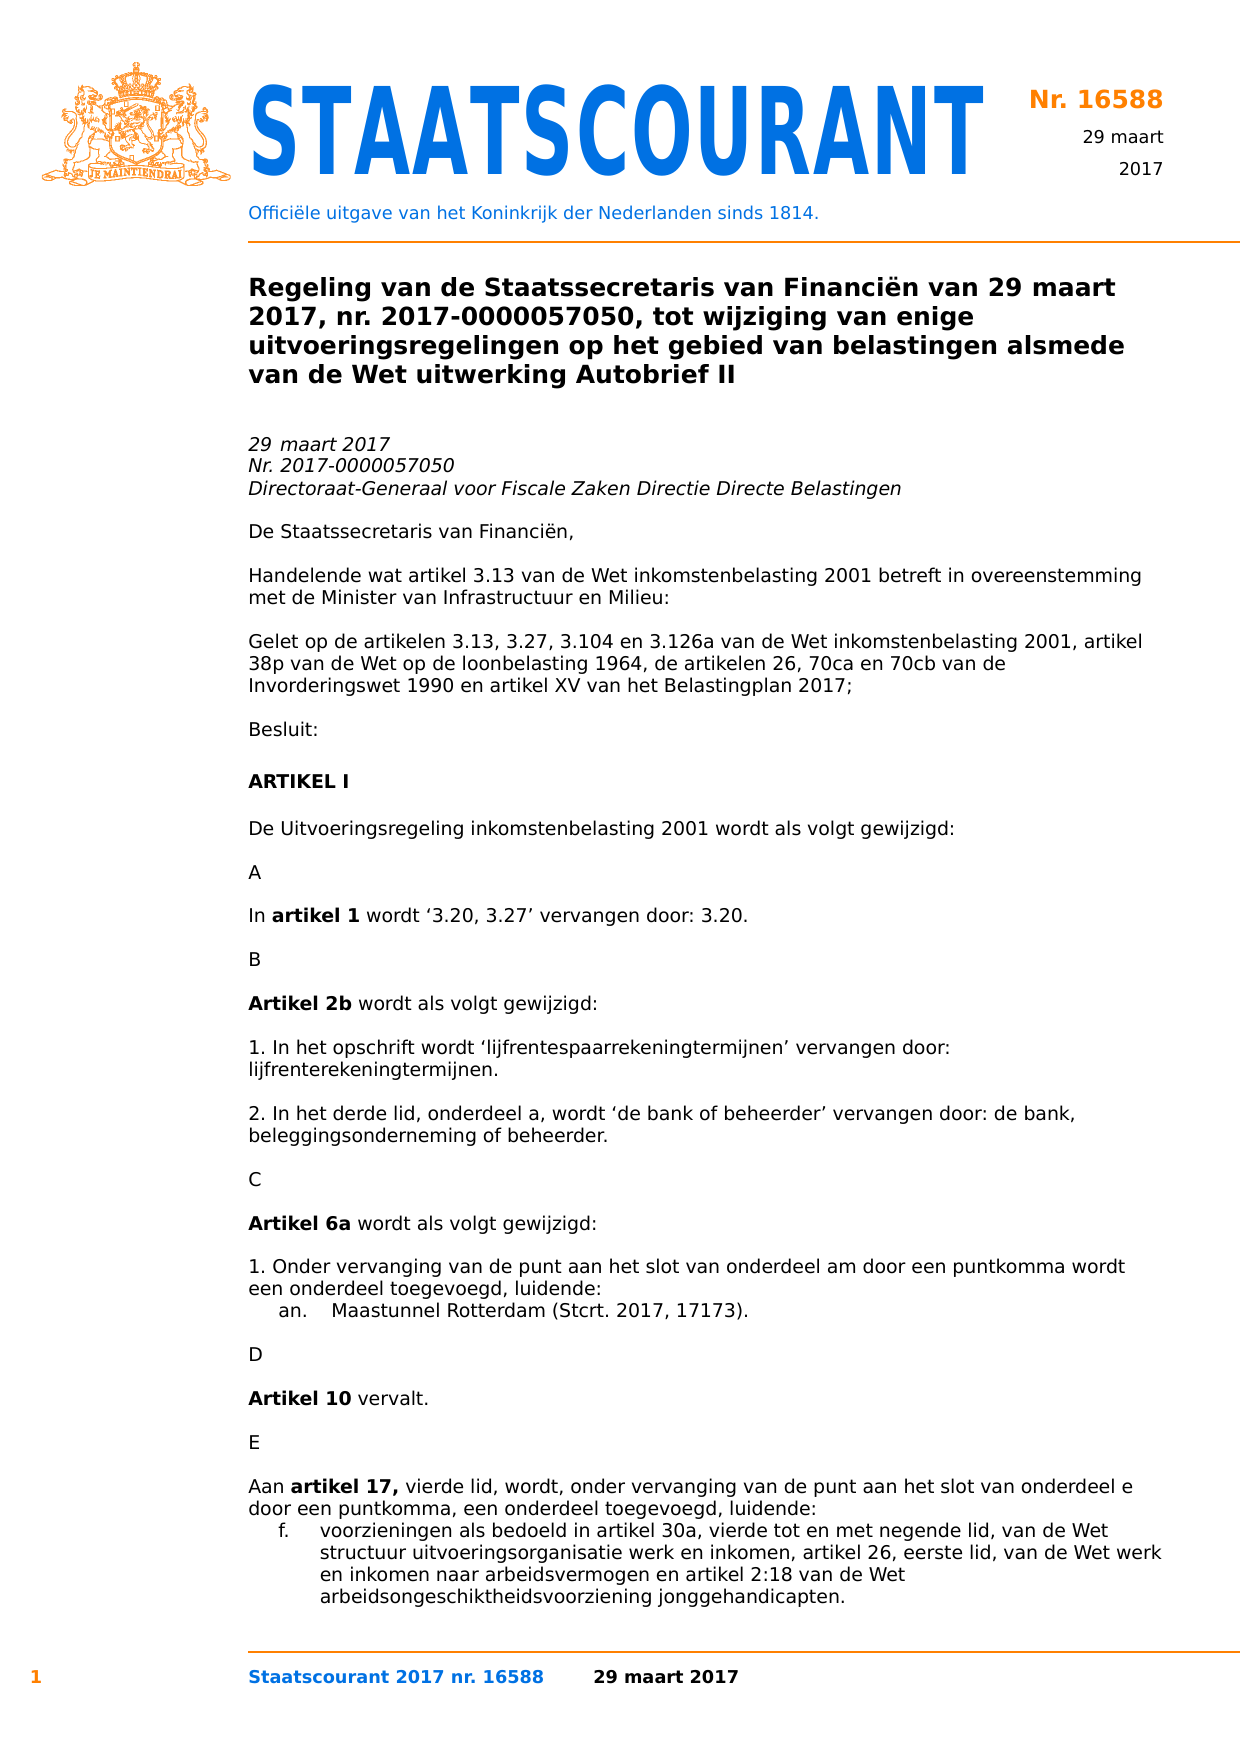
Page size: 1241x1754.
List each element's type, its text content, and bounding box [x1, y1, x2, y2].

subtitle ARTIKEL I [248, 771, 1163, 793]
text Gelet op de artikelen 3.13, 3.27, 3.104 en 3.126a van de Wet inkomstenbelasting 2001, artikel 38p van de Wet op de loonbelasting 1964, de artikelen 26, 70ca en 70cb van de Invorderingswet 1990 en artikel XV van het Belastingplan 2017; [248, 631, 1163, 697]
text Artikel 10 vervalt. [248, 1388, 1163, 1410]
text D [248, 1344, 1163, 1366]
text A [248, 862, 1163, 883]
table_header Nr. 16588 [998, 62, 1240, 121]
subtitle Regeling van de Staatssecretaris van Financiën van 29 maart 2017, nr. 2017-0000057050, tot wijziging van enige uitvoeringsregelingen op het gebied van belastingen alsmede van de Wet uitwerking Autobrief II [248, 273, 1163, 390]
text Directoraat-Generaal voor Fiscale Zaken Directie Directe Belastingen [248, 477, 1163, 499]
text 29 maart 2017 [248, 433, 1163, 455]
text De Uitvoeringsregeling inkomstenbelasting 2001 wordt als volgt gewijzigd: [248, 818, 1163, 840]
table_cell 29 maart [998, 121, 1240, 153]
text C [248, 1169, 1163, 1191]
text De Staatssecretaris van Financiën, [248, 521, 1163, 543]
text In artikel 1 wordt ‘3.20, 3.27’ vervangen door: 3.20. [248, 905, 1163, 927]
text Artikel 6a wordt als volgt gewijzigd: [248, 1212, 1163, 1234]
text Handelende wat artikel 3.13 van de Wet inkomstenbelasting 2001 betreft in overeenstemming met de Minister van Infrastructuur en Milieu: [248, 565, 1163, 609]
text Besluit: [248, 719, 1163, 741]
table_header STAATSCOURANT [248, 62, 998, 203]
table_cell Officiële uitgave van het Koninkrijk der Nederlanden sinds 1814. [248, 203, 1240, 241]
text B [248, 949, 1163, 971]
text f. voorzieningen als bedoeld in artikel 30a, vierde tot en met negende lid, van de Wet structuur uitvoeringsorganisatie werk en inkomen, artikel 26, eerste lid, van de Wet werk en inkomen naar arbeidsvermogen en artikel 2:18 van de Wet arbeidsongeschiktheidsvoorziening jonggehandicapten. [278, 1520, 1163, 1608]
text Nr. 2017-0000057050 [248, 455, 1163, 477]
table_cell 2017 [998, 153, 1240, 203]
text an. Maastunnel Rotterdam (Stcrt. 2017, 17173). [278, 1300, 1163, 1322]
text 1. In het opschrift wordt ‘lijfrentespaarrekeningtermijnen’ vervangen door: lijfrenterekeningtermijnen. [248, 1037, 1163, 1081]
text E [248, 1432, 1163, 1454]
text Aan artikel 17, vierde lid, wordt, onder vervanging van de punt aan het slot van onderdeel e door een puntkomma, een onderdeel toegevoegd, luidende: [248, 1476, 1163, 1520]
text 1. Onder vervanging van de punt aan het slot van onderdeel am door een puntkomma wordt een onderdeel toegevoegd, luidende: [248, 1256, 1163, 1300]
text Artikel 2b wordt als volgt gewijzigd: [248, 993, 1163, 1015]
text 2. In het derde lid, onderdeel a, wordt ‘de bank of beheerder’ vervangen door: de bank, beleggingsonderneming of beheerder. [248, 1103, 1163, 1147]
picture [41, 62, 231, 186]
table_header [25, 62, 248, 241]
